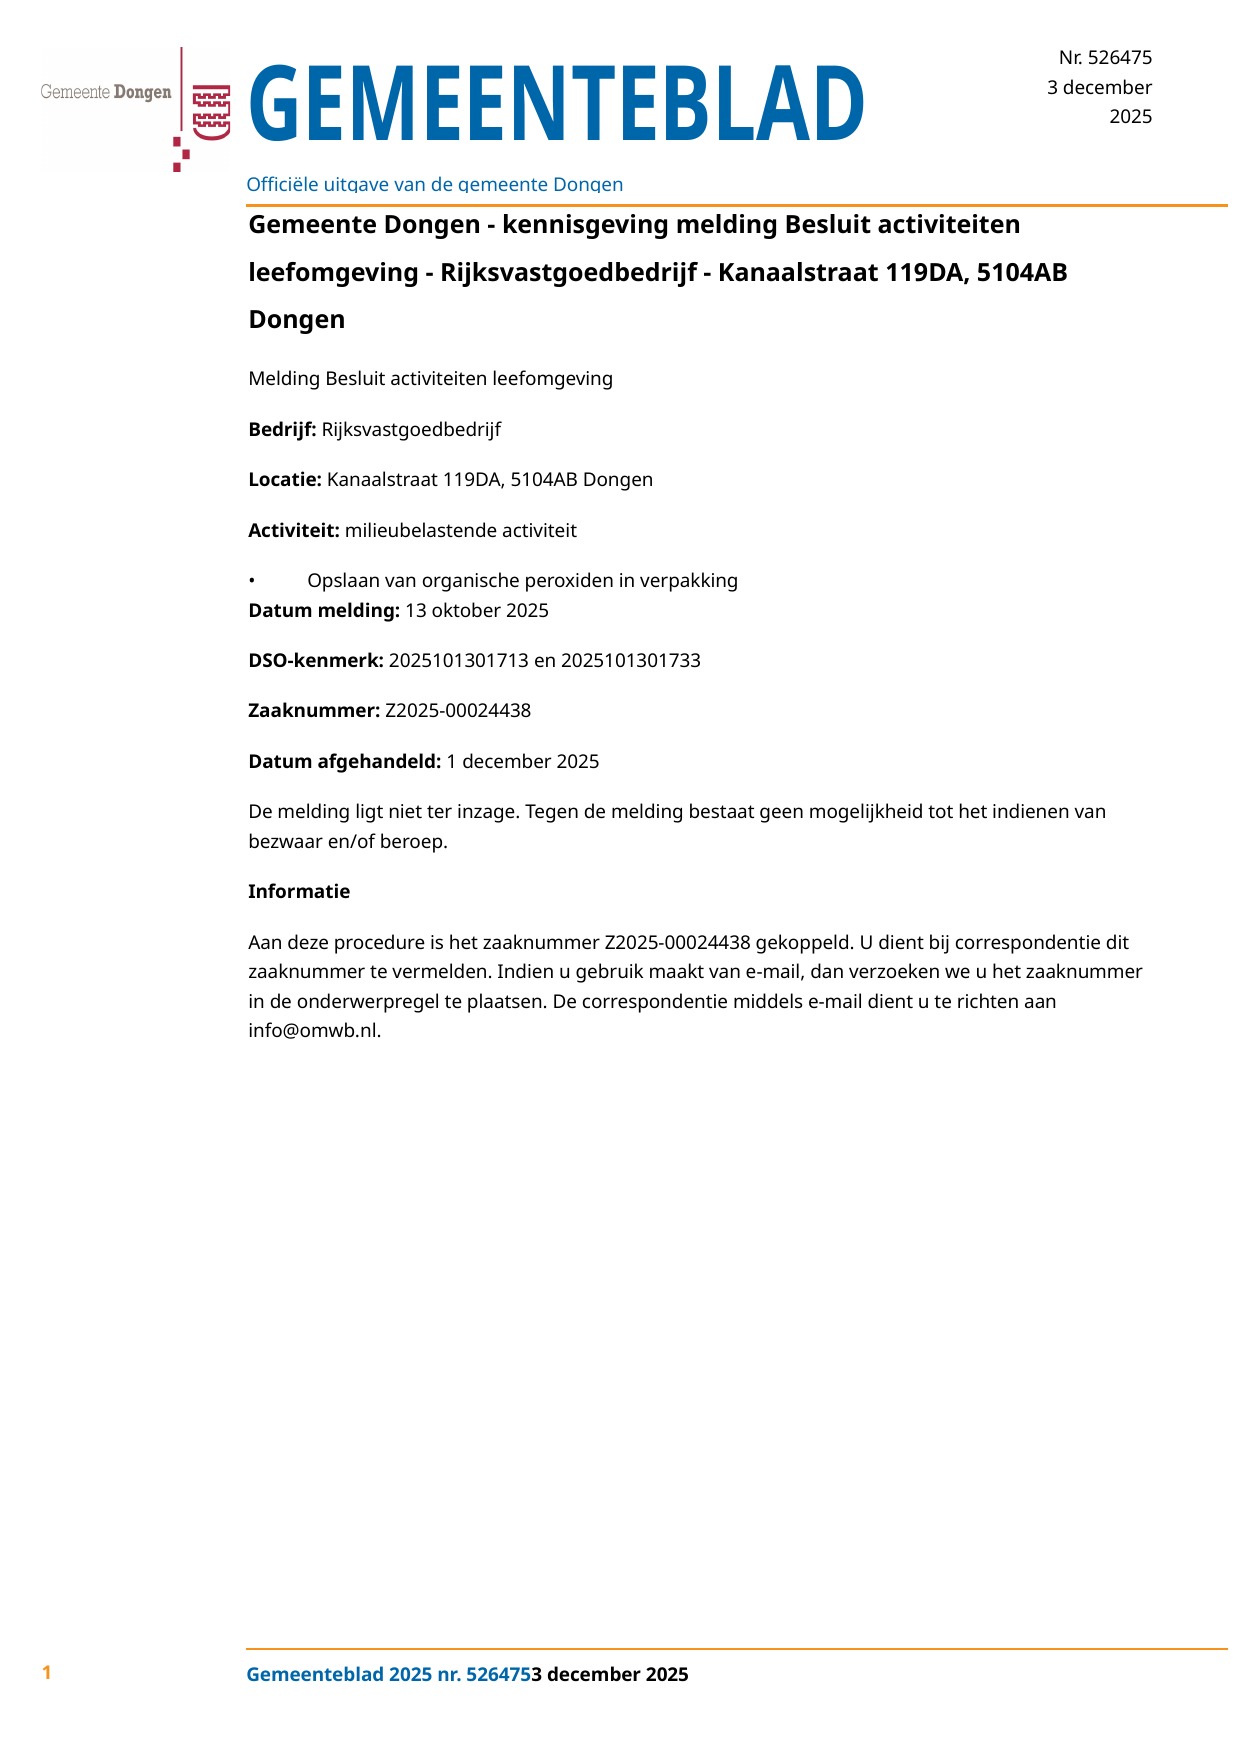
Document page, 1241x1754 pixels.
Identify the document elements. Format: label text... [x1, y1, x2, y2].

list Opslaan van organische peroxiden in verpakking [248, 567, 1152, 593]
text Activiteit: milieubelastende activiteit [248, 517, 1152, 542]
text Aan deze procedure is het zaaknummer Z2025-00024438 gekoppeld. U dient bij correspondentie dit zaaknummer te vermelden. Indien u gebruik maakt van e-mail, dan verzoeken we u het zaaknummer in de onderwerpregel te plaatsen. De correspondentie middels e-mail dient u te richten aan info@omwb.nl. [248, 929, 1152, 1043]
text Zaaknummer: Z2025-00024438 [248, 698, 1152, 723]
text Gemeente Dongen - kennisgeving melding Besluit activiteiten leefomgeving - Rijksvastgoedbedrijf - Kanaalstraat 119DA, 5104AB Dongen [248, 207, 1152, 336]
text Datum melding: 13 oktober 2025 [248, 597, 1152, 622]
text DSO-kenmerk: 2025101301713 en 2025101301733 [248, 647, 1152, 673]
text Bedrijf: Rijksvastgoedbedrijf [248, 416, 1152, 442]
picture [41, 47, 231, 172]
text Locatie: Kanaalstraat 119DA, 5104AB Dongen [248, 466, 1152, 492]
text Datum afgehandeld: 1 december 2025 [248, 748, 1152, 774]
text Melding Besluit activiteiten leefomgeving [248, 366, 1152, 391]
text Informatie [248, 878, 1152, 904]
text De melding ligt niet ter inzage. Tegen de melding bestaat geen mogelijkheid tot het indienen van bezwaar en/of beroep. [248, 798, 1152, 854]
